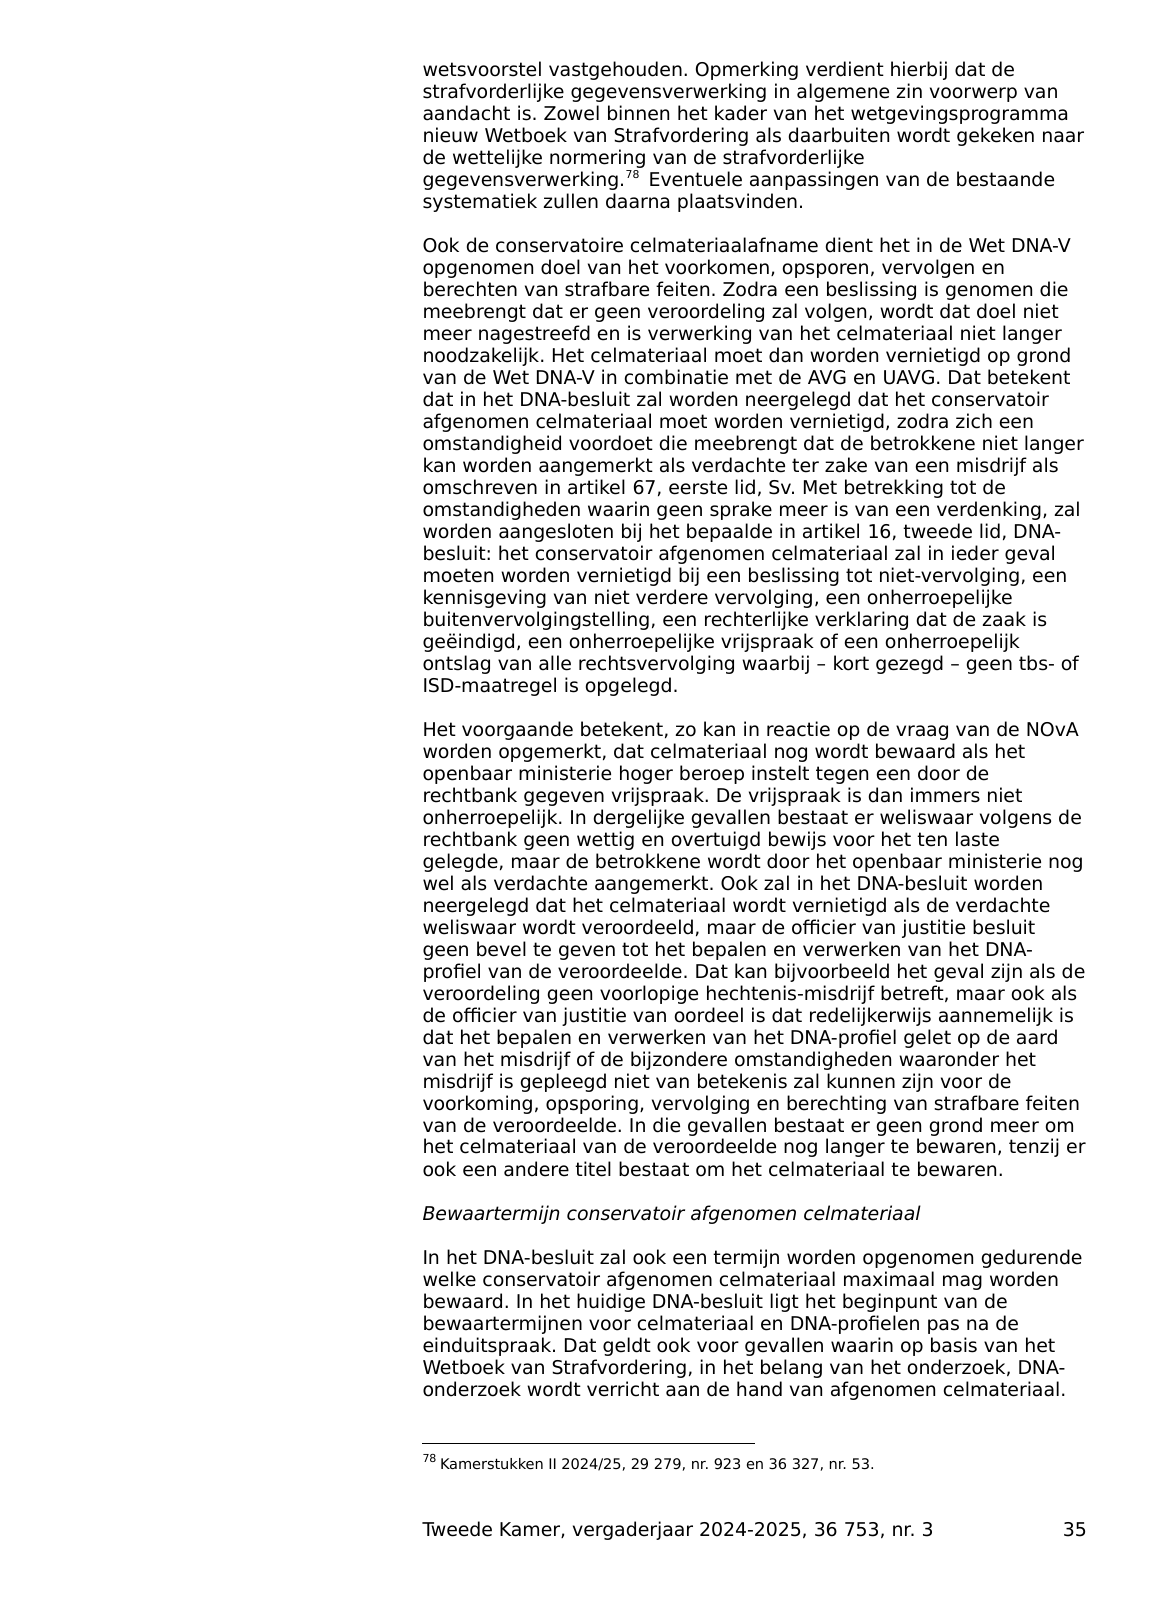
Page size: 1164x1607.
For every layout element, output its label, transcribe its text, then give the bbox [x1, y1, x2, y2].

text wetsvoorstel vastgehouden. Opmerking verdient hierbij dat de strafvorderlijke gegevensverwerking in algemene zin voorwerp van aandacht is. Zowel binnen het kader van het wetgevingsprogramma nieuw Wetboek van Strafvordering als daarbuiten wordt gekeken naar de wettelijke normering van de strafvorderlijke gegevensverwerking. Eventuele aanpassingen van de bestaande systematiek zullen daarna plaatsvinden. [422, 59, 1087, 213]
text Ook de conservatoire celmateriaalafname dient het in de Wet DNA-V opgenomen doel van het voorkomen, opsporen, vervolgen en berechten van strafbare feiten. Zodra een beslissing is genomen die meebrengt dat er geen veroordeling zal volgen, wordt dat doel niet meer nagestreefd en is verwerking van het celmateriaal niet langer noodzakelijk. Het celmateriaal moet dan worden vernietigd op grond van de Wet DNA-V in combinatie met de AVG en UAVG. Dat betekent dat in het DNA-besluit zal worden neergelegd dat het conservatoir afgenomen celmateriaal moet worden vernietigd, zodra zich een omstandigheid voordoet die meebrengt dat de betrokkene niet langer kan worden aangemerkt als verdachte ter zake van een misdrijf als omschreven in artikel 67, eerste lid, Sv. Met betrekking tot de omstandigheden waarin geen sprake meer is van een verdenking, zal worden aangesloten bij het bepaalde in artikel 16, tweede lid, DNA-besluit: het conservatoir afgenomen celmateriaal zal in ieder geval moeten worden vernietigd bij een beslissing tot niet-vervolging, een kennisgeving van niet verdere vervolging, een onherroepelijke buitenvervolgingstelling, een rechterlijke verklaring dat de zaak is geëindigd, een onherroepelijke vrijspraak of een onherroepelijk ontslag van alle rechtsvervolging waarbij – kort gezegd – geen tbs- of ISD-maatregel is opgelegd. [422, 235, 1087, 697]
text In het DNA-besluit zal ook een termijn worden opgenomen gedurende welke conservatoir afgenomen celmateriaal maximaal mag worden bewaard. In het huidige DNA-besluit ligt het beginpunt van de bewaartermijnen voor celmateriaal en DNA-profielen pas na de einduitspraak. Dat geldt ook voor gevallen waarin op basis van het Wetboek van Strafvordering, in het belang van het onderzoek, DNA-onderzoek wordt verricht aan de hand van afgenomen celmateriaal. [422, 1247, 1087, 1401]
text Het voorgaande betekent, zo kan in reactie op de vraag van de NOvA worden opgemerkt, dat celmateriaal nog wordt bewaard als het openbaar ministerie hoger beroep instelt tegen een door de rechtbank gegeven vrijspraak. De vrijspraak is dan immers niet onherroepelijk. In dergelijke gevallen bestaat er weliswaar volgens de rechtbank geen wettig en overtuigd bewijs voor het ten laste gelegde, maar de betrokkene wordt door het openbaar ministerie nog wel als verdachte aangemerkt. Ook zal in het DNA-besluit worden neergelegd dat het celmateriaal wordt vernietigd als de verdachte weliswaar wordt veroordeeld, maar de officier van justitie besluit geen bevel te geven tot het bepalen en verwerken van het DNA-profiel van de veroordeelde. Dat kan bijvoorbeeld het geval zijn als de veroordeling geen voorlopige hechtenis-misdrijf betreft, maar ook als de officier van justitie van oordeel is dat redelijkerwijs aannemelijk is dat het bepalen en verwerken van het DNA-profiel gelet op de aard van het misdrijf of de bijzondere omstandigheden waaronder het misdrijf is gepleegd niet van betekenis zal kunnen zijn voor de voorkoming, opsporing, vervolging en berechting van strafbare feiten van de veroordeelde. In die gevallen bestaat er geen grond meer om het celmateriaal van de veroordeelde nog langer te bewaren, tenzij er ook een andere titel bestaat om het celmateriaal te bewaren. [422, 719, 1087, 1180]
text Kamerstukken II 2024/25, 29 279, nr. 923 en 36 327, nr. 53. [422, 1452, 1087, 1474]
subtitle Bewaartermijn conservatoir afgenomen celmateriaal [422, 1203, 1087, 1224]
